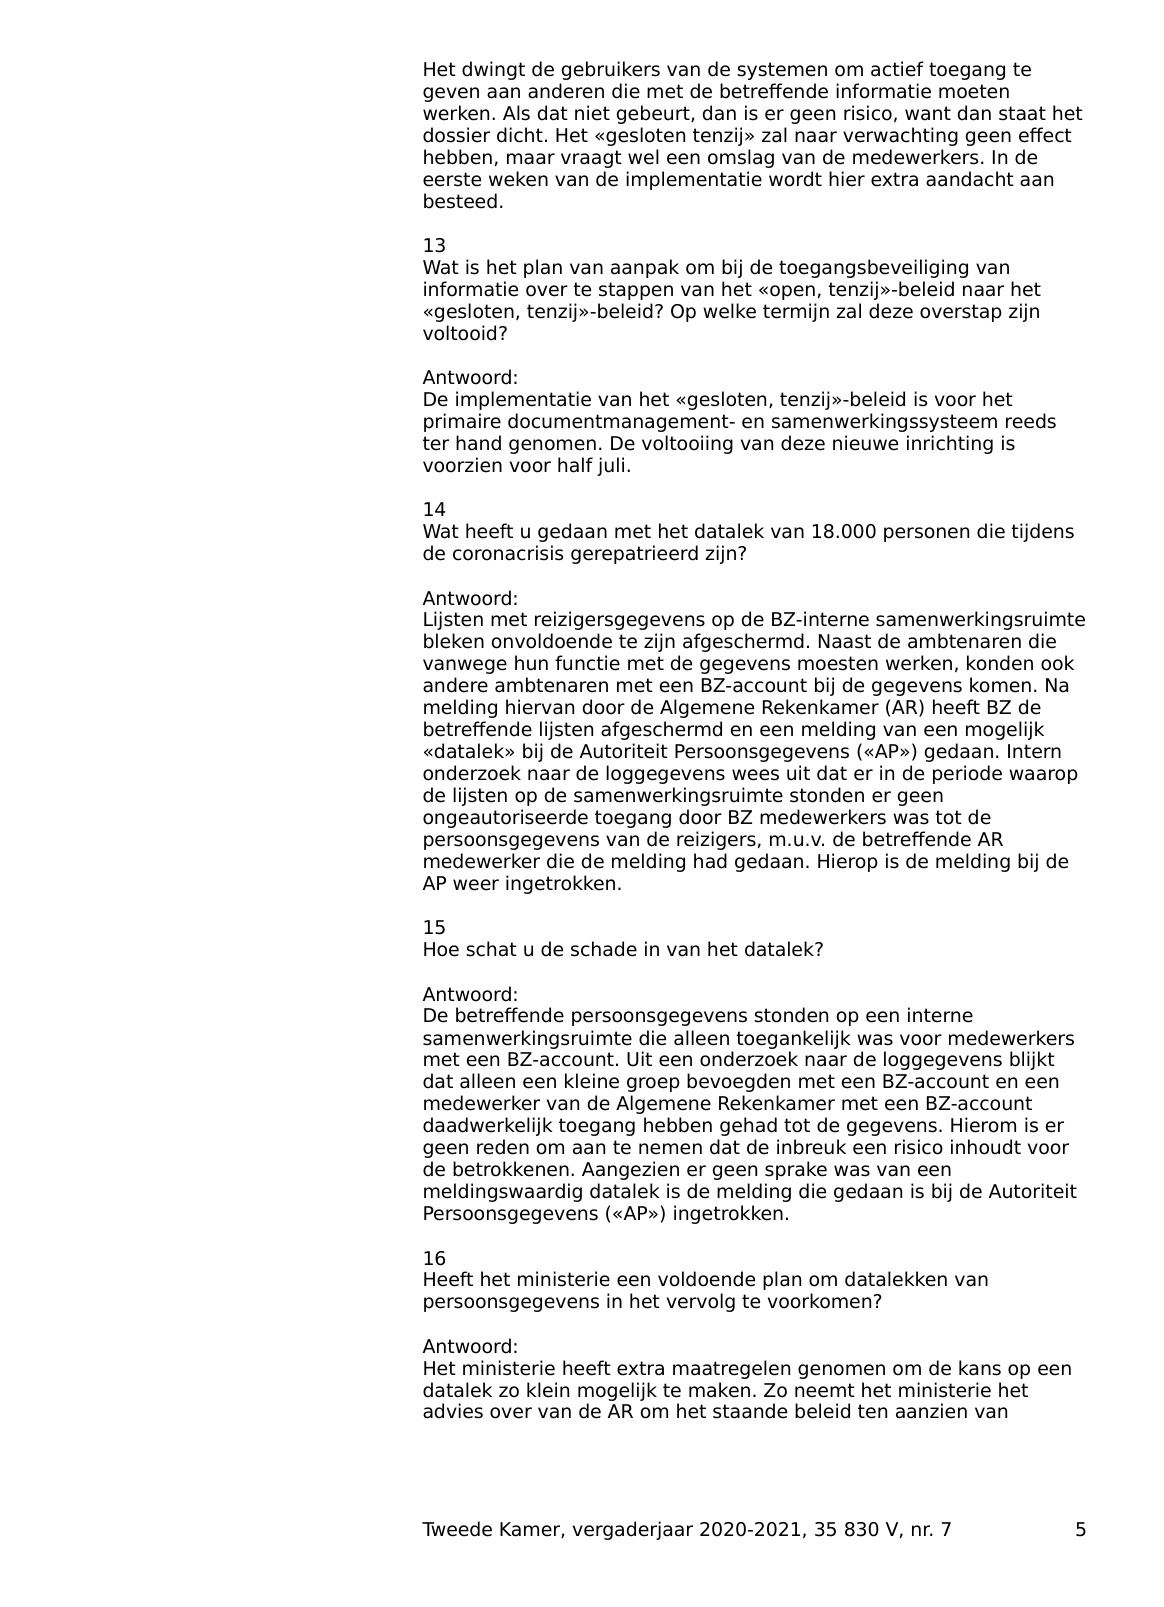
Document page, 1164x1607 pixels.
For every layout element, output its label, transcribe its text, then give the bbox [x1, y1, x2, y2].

text Antwoord: [422, 1336, 1087, 1357]
text Wat heeft u gedaan met het datalek van 18.000 personen die tijdens de coronacrisis gerepatrieerd zijn? [422, 521, 1087, 565]
text Heeft het ministerie een voldoende plan om datalekken van persoonsgegevens in het vervolg te voorkomen? [422, 1269, 1087, 1313]
text Antwoord: [422, 587, 1087, 609]
text 16 [422, 1247, 1087, 1269]
text De betreffende persoonsgegevens stonden op een interne samenwerkingsruimte die alleen toegankelijk was voor medewerkers met een BZ-account. Uit een onderzoek naar de loggegevens blijkt dat alleen een kleine groep bevoegden met een BZ-account en een medewerker van de Algemene Rekenkamer met een BZ-account daadwerkelijk toegang hebben gehad tot de gegevens. Hierom is er geen reden om aan te nemen dat de inbreuk een risico inhoudt voor de betrokkenen. Aangezien er geen sprake was van een meldingswaardig datalek is de melding die gedaan is bij de Autoriteit Persoonsgegevens («AP») ingetrokken. [422, 1005, 1087, 1225]
text 14 [422, 499, 1087, 521]
text Antwoord: [422, 983, 1087, 1005]
text De implementatie van het «gesloten, tenzij»-beleid is voor het primaire documentmanagement- en samenwerkingssysteem reeds ter hand genomen. De voltooiing van deze nieuwe inrichting is voorzien voor half juli. [422, 389, 1087, 477]
text Hoe schat u de schade in van het datalek? [422, 939, 1087, 961]
text Antwoord: [422, 367, 1087, 389]
text 13 [422, 235, 1087, 257]
text Lijsten met reizigersgegevens op de BZ-interne samenwerkingsruimte bleken onvoldoende te zijn afgeschermd. Naast de ambtenaren die vanwege hun functie met de gegevens moesten werken, konden ook andere ambtenaren met een BZ-account bij de gegevens komen. Na melding hiervan door de Algemene Rekenkamer (AR) heeft BZ de betreffende lijsten afgeschermd en een melding van een mogelijk «datalek» bij de Autoriteit Persoonsgegevens («AP») gedaan. Intern onderzoek naar de loggegevens wees uit dat er in de periode waarop de lijsten op de samenwerkingsruimte stonden er geen ongeautoriseerde toegang door BZ medewerkers was tot de persoonsgegevens van de reizigers, m.u.v. de betreffende AR medewerker die de melding had gedaan. Hierop is de melding bij de AP weer ingetrokken. [422, 609, 1087, 895]
text Het dwingt de gebruikers van de systemen om actief toegang te geven aan anderen die met de betreffende informatie moeten werken. Als dat niet gebeurt, dan is er geen risico, want dan staat het dossier dicht. Het «gesloten tenzij» zal naar verwachting geen effect hebben, maar vraagt wel een omslag van de medewerkers. In de eerste weken van de implementatie wordt hier extra aandacht aan besteed. [422, 59, 1087, 213]
text Het ministerie heeft extra maatregelen genomen om de kans op een datalek zo klein mogelijk te maken. Zo neemt het ministerie het advies over van de AR om het staande beleid ten aanzien van [422, 1357, 1087, 1423]
text Wat is het plan van aanpak om bij de toegangsbeveiliging van informatie over te stappen van het «open, tenzij»-beleid naar het «gesloten, tenzij»-beleid? Op welke termijn zal deze overstap zijn voltooid? [422, 257, 1087, 345]
text 15 [422, 917, 1087, 939]
